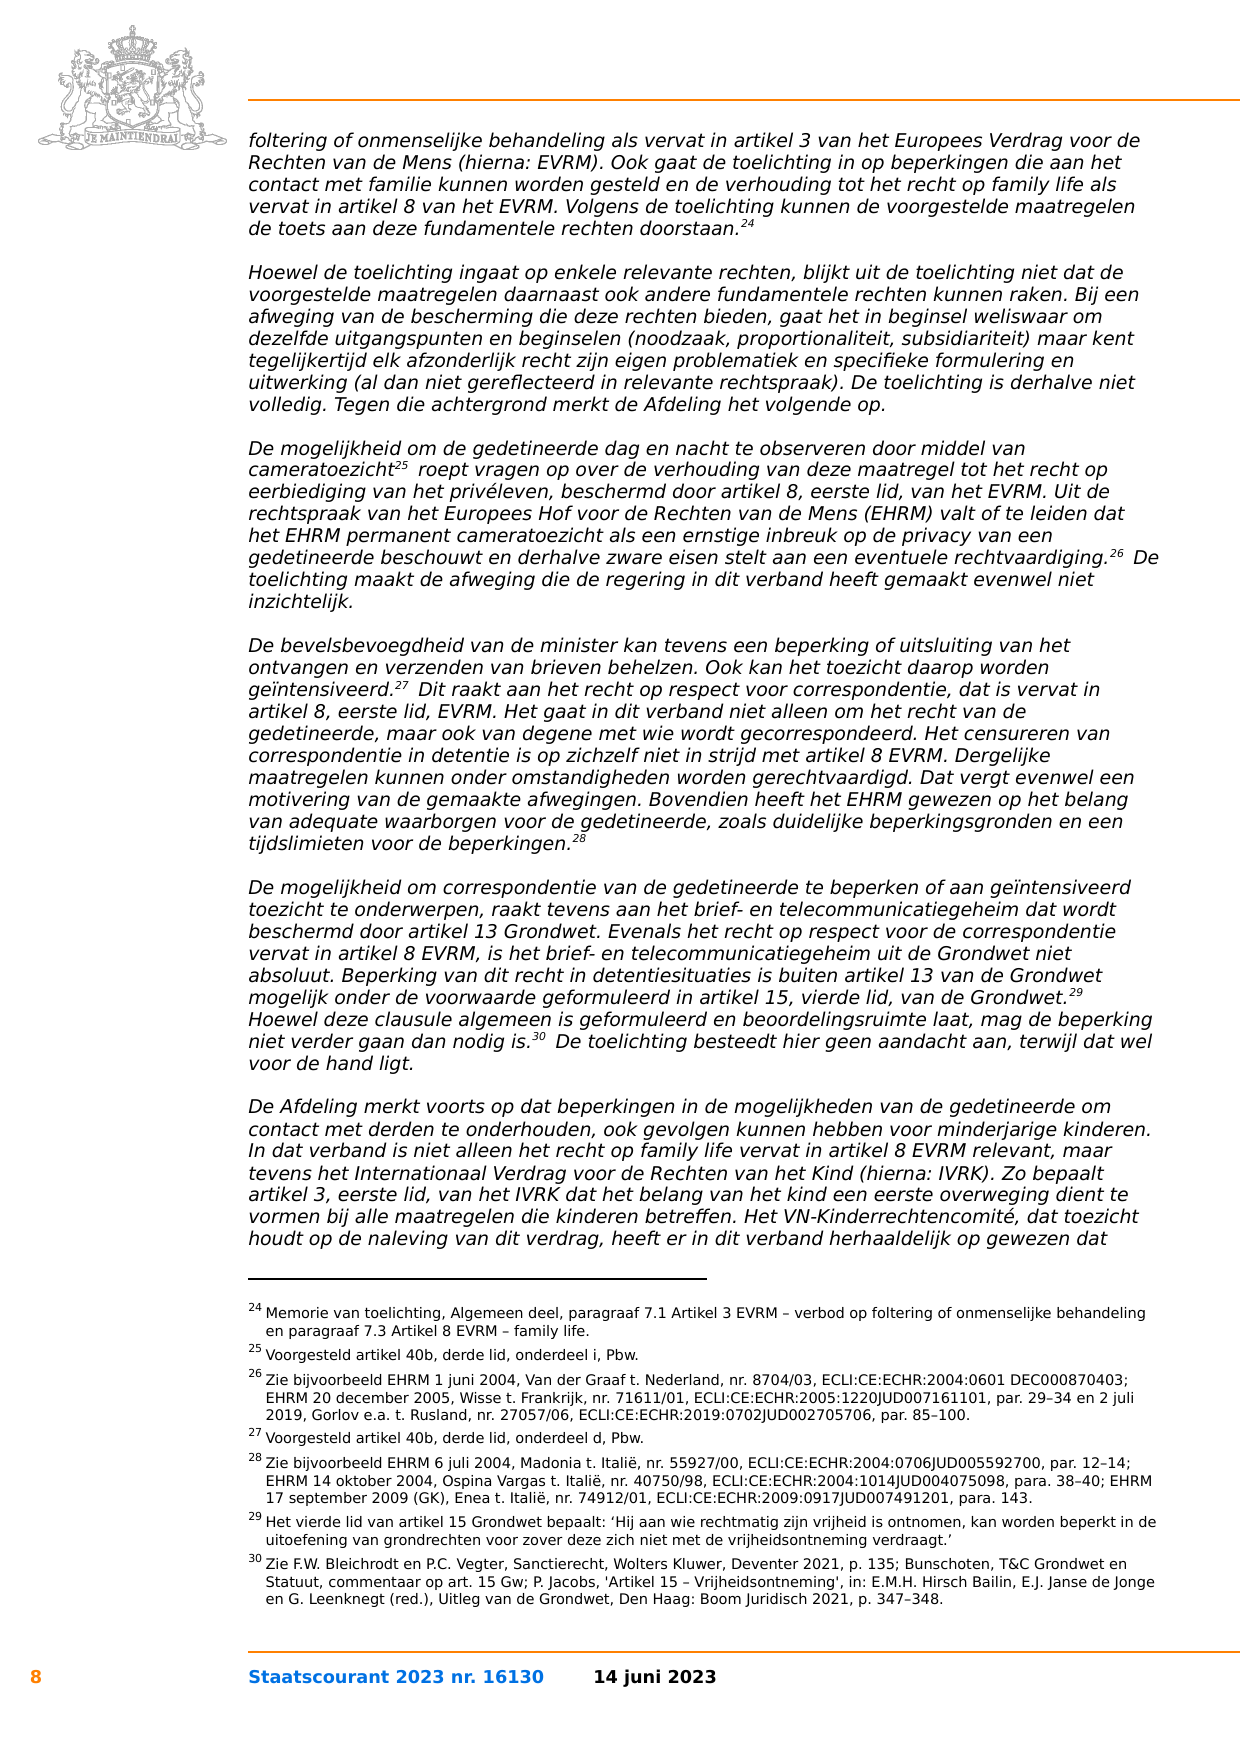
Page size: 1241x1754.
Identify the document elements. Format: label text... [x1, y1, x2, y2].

text De mogelijkheid om correspondentie van de gedetineerde te beperken of aan geïntensiveerd toezicht te onderwerpen, raakt tevens aan het brief- en telecommunicatiegeheim dat wordt beschermd door artikel 13 Grondwet. Evenals het recht op respect voor de correspondentie vervat in artikel 8 EVRM, is het brief- en telecommunicatiegeheim uit de Grondwet niet absoluut. Beperking van dit recht in detentiesituaties is buiten artikel 13 van de Grondwet mogelijk onder de voorwaarde geformuleerd in artikel 15, vierde lid, van de Grondwet. Hoewel deze clausule algemeen is geformuleerd en beoordelingsruimte laat, mag de beperking niet verder gaan dan nodig is. De toelichting besteedt hier geen aandacht aan, terwijl dat wel voor de hand ligt. [248, 877, 1163, 1074]
text Zie F.W. Bleichrodt en P.C. Vegter, Sanctierecht, Wolters Kluwer, Deventer 2021, p. 135; Bunschoten, T&C Grondwet en Statuut, commentaar op art. 15 Gw; P. Jacobs, 'Artikel 15 – Vrijheidsontneming', in: E.M.H. Hirsch Bailin, E.J. Janse de Jonge en G. Leenknegt (red.), Uitleg van de Grondwet, Den Haag: Boom Juridisch 2021, p. 347–348. [248, 1552, 1163, 1608]
text Voorgesteld artikel 40b, derde lid, onderdeel i, Pbw. [248, 1343, 1163, 1365]
text Memorie van toelichting, Algemeen deel, paragraaf 7.1 Artikel 3 EVRM – verbod op foltering of onmenselijke behandeling en paragraaf 7.3 Artikel 8 EVRM – family life. [248, 1301, 1163, 1340]
text Zie bijvoorbeeld EHRM 1 juni 2004, Van der Graaf t. Nederland, nr. 8704/03, ECLI:CE:ECHR:2004:0601 DEC000870403; EHRM 20 december 2005, Wisse t. Frankrijk, nr. 71611/01, ECLI:CE:ECHR:2005:1220JUD007161101, par. 29–34 en 2 juli 2019, Gorlov e.a. t. Rusland, nr. 27057/06, ECLI:CE:ECHR:2019:0702JUD002705706, par. 85–100. [248, 1368, 1163, 1423]
picture [38, 25, 227, 150]
text foltering of onmenselijke behandeling als vervat in artikel 3 van het Europees Verdrag voor de Rechten van de Mens (hierna: EVRM). Ook gaat de toelichting in op beperkingen die aan het contact met familie kunnen worden gesteld en de verhouding tot het recht op family life als vervat in artikel 8 van het EVRM. Volgens de toelichting kunnen de voorgestelde maatregelen de toets aan deze fundamentele rechten doorstaan. [248, 130, 1163, 240]
text De mogelijkheid om de gedetineerde dag en nacht te observeren door middel van cameratoezicht roept vragen op over de verhouding van deze maatregel tot het recht op eerbiediging van het privéleven, beschermd door artikel 8, eerste lid, van het EVRM. Uit de rechtspraak van het Europees Hof voor de Rechten van de Mens (EHRM) valt of te leiden dat het EHRM permanent cameratoezicht als een ernstige inbreuk op de privacy van een gedetineerde beschouwt en derhalve zware eisen stelt aan een eventuele rechtvaardiging. De toelichting maakt de afweging die de regering in dit verband heeft gemaakt evenwel niet inzichtelijk. [248, 437, 1163, 613]
text Voorgesteld artikel 40b, derde lid, onderdeel d, Pbw. [248, 1426, 1163, 1448]
text Hoewel de toelichting ingaat op enkele relevante rechten, blijkt uit de toelichting niet dat de voorgestelde maatregelen daarnaast ook andere fundamentele rechten kunnen raken. Bij een afweging van de bescherming die deze rechten bieden, gaat het in beginsel weliswaar om dezelfde uitgangspunten en beginselen (noodzaak, proportionaliteit, subsidiariteit) maar kent tegelijkertijd elk afzonderlijk recht zijn eigen problematiek en specifieke formulering en uitwerking (al dan niet gereflecteerd in relevante rechtspraak). De toelichting is derhalve niet volledig. Tegen die achtergrond merkt de Afdeling het volgende op. [248, 262, 1163, 416]
text Zie bijvoorbeeld EHRM 6 juli 2004, Madonia t. Italië, nr. 55927/00, ECLI:CE:ECHR:2004:0706JUD005592700, par. 12–14; EHRM 14 oktober 2004, Ospina Vargas t. Italië, nr. 40750/98, ECLI:CE:ECHR:2004:1014JUD004075098, para. 38–40; EHRM 17 september 2009 (GK), Enea t. Italië, nr. 74912/01, ECLI:CE:ECHR:2009:0917JUD007491201, para. 143. [248, 1451, 1163, 1507]
text Het vierde lid van artikel 15 Grondwet bepaalt: ‘Hij aan wie rechtmatig zijn vrijheid is ontnomen, kan worden beperkt in de uitoefening van grondrechten voor zover deze zich niet met de vrijheidsontneming verdraagt.’ [248, 1510, 1163, 1549]
text De bevelsbevoegdheid van de minister kan tevens een beperking of uitsluiting van het ontvangen en verzenden van brieven behelzen. Ook kan het toezicht daarop worden geïntensiveerd. Dit raakt aan het recht op respect voor correspondentie, dat is vervat in artikel 8, eerste lid, EVRM. Het gaat in dit verband niet alleen om het recht van de gedetineerde, maar ook van degene met wie wordt gecorrespondeerd. Het censureren van correspondentie in detentie is op zichzelf niet in strijd met artikel 8 EVRM. Dergelijke maatregelen kunnen onder omstandigheden worden gerechtvaardigd. Dat vergt evenwel een motivering van de gemaakte afwegingen. Bovendien heeft het EHRM gewezen op het belang van adequate waarborgen voor de gedetineerde, zoals duidelijke beperkingsgronden en een tijdslimieten voor de beperkingen. [248, 635, 1163, 855]
text De Afdeling merkt voorts op dat beperkingen in de mogelijkheden van de gedetineerde om contact met derden te onderhouden, ook gevolgen kunnen hebben voor minderjarige kinderen. In dat verband is niet alleen het recht op family life vervat in artikel 8 EVRM relevant, maar tevens het Internationaal Verdrag voor de Rechten van het Kind (hierna: IVRK). Zo bepaalt artikel 3, eerste lid, van het IVRK dat het belang van het kind een eerste overweging dient te vormen bij alle maatregelen die kinderen betreffen. Het VN-Kinderrechtencomité, dat toezicht houdt op de naleving van dit verdrag, heeft er in dit verband herhaaldelijk op gewezen dat [248, 1096, 1163, 1250]
